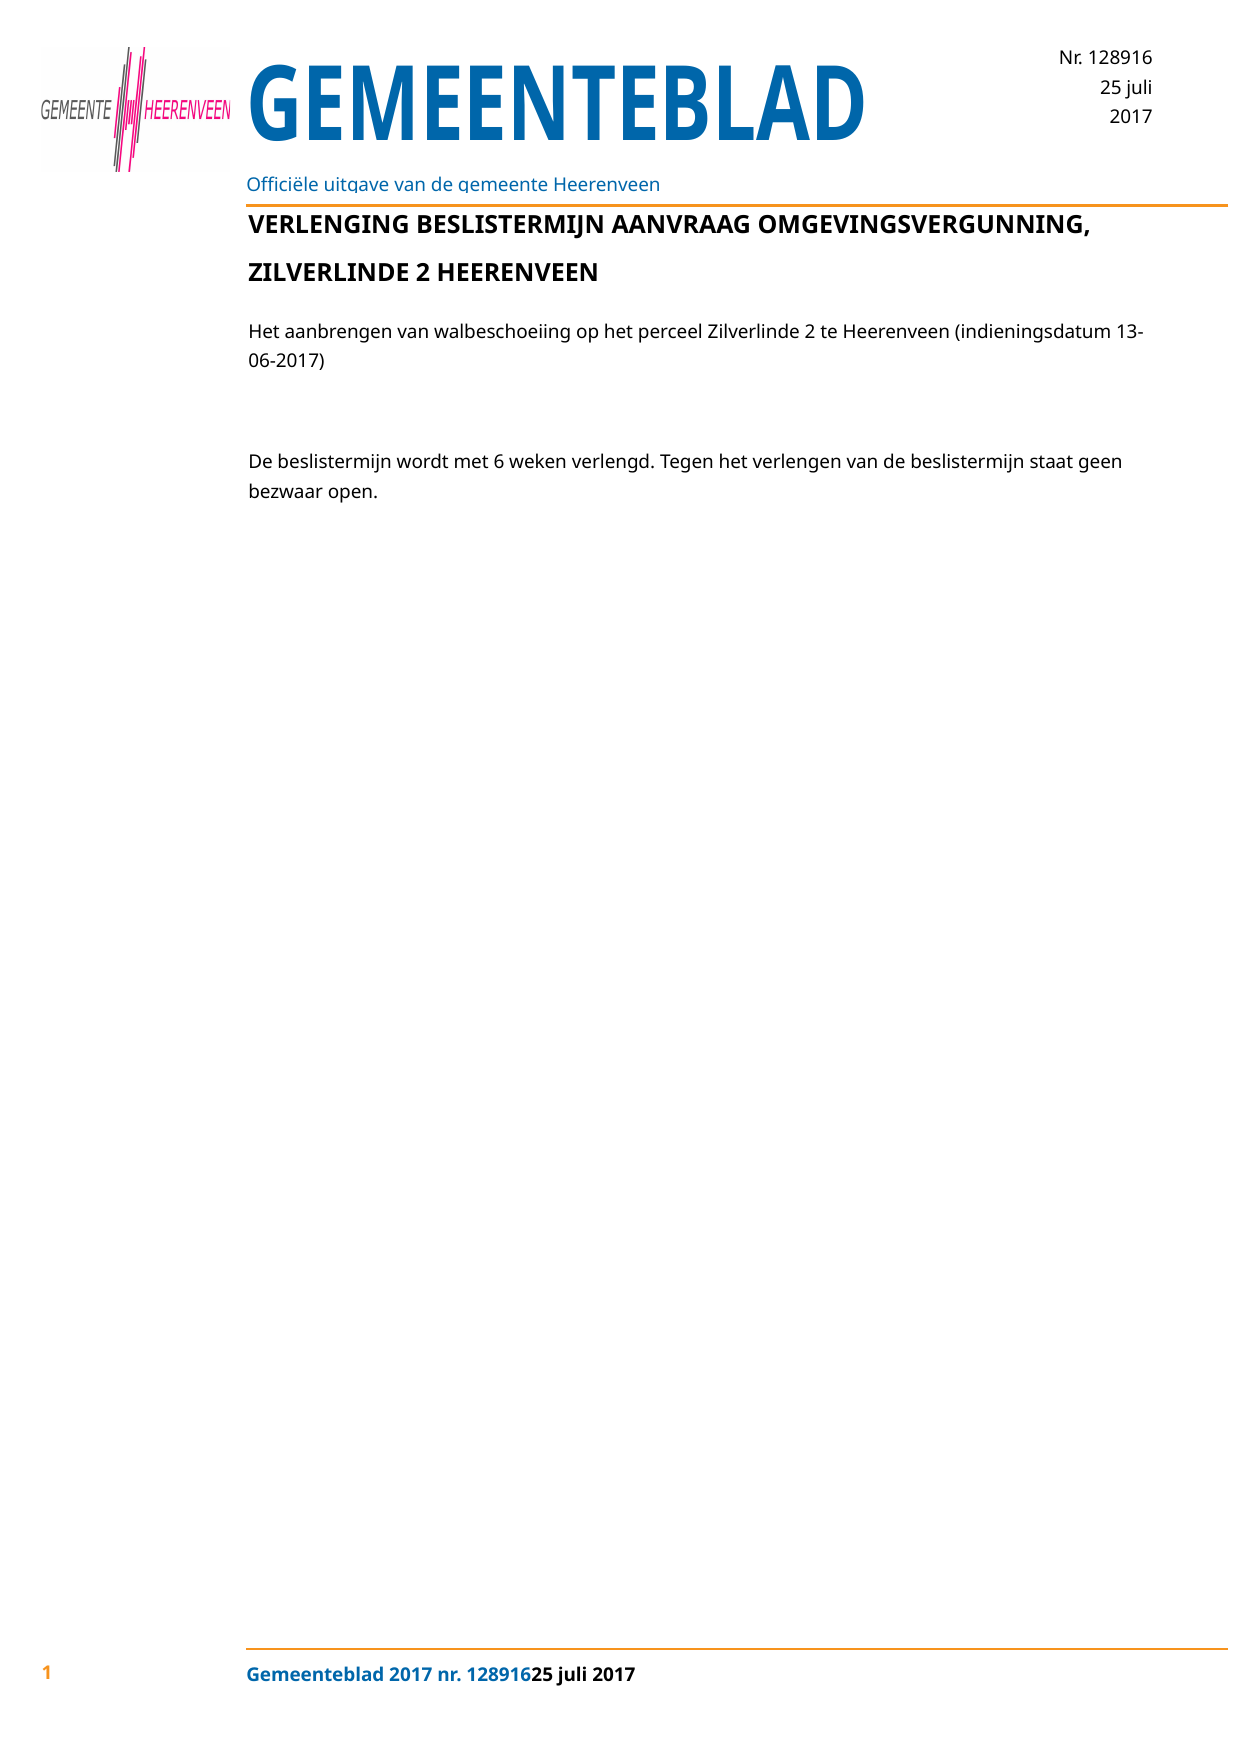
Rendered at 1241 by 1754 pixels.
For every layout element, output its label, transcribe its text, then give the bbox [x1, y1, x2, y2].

text VERLENGING BESLISTERMIJN AANVRAAG OMGEVINGSVERGUNNING, ZILVERLINDE 2 HEERENVEEN [248, 207, 1152, 288]
text De beslistermijn wordt met 6 weken verlengd. Tegen het verlengen van de beslistermijn staat geen bezwaar open. [248, 448, 1152, 504]
picture [41, 47, 231, 172]
text Het aanbrengen van walbeschoeiing op het perceel Zilverlinde 2 te Heerenveen (indieningsdatum 13-06-2017) [248, 318, 1152, 373]
